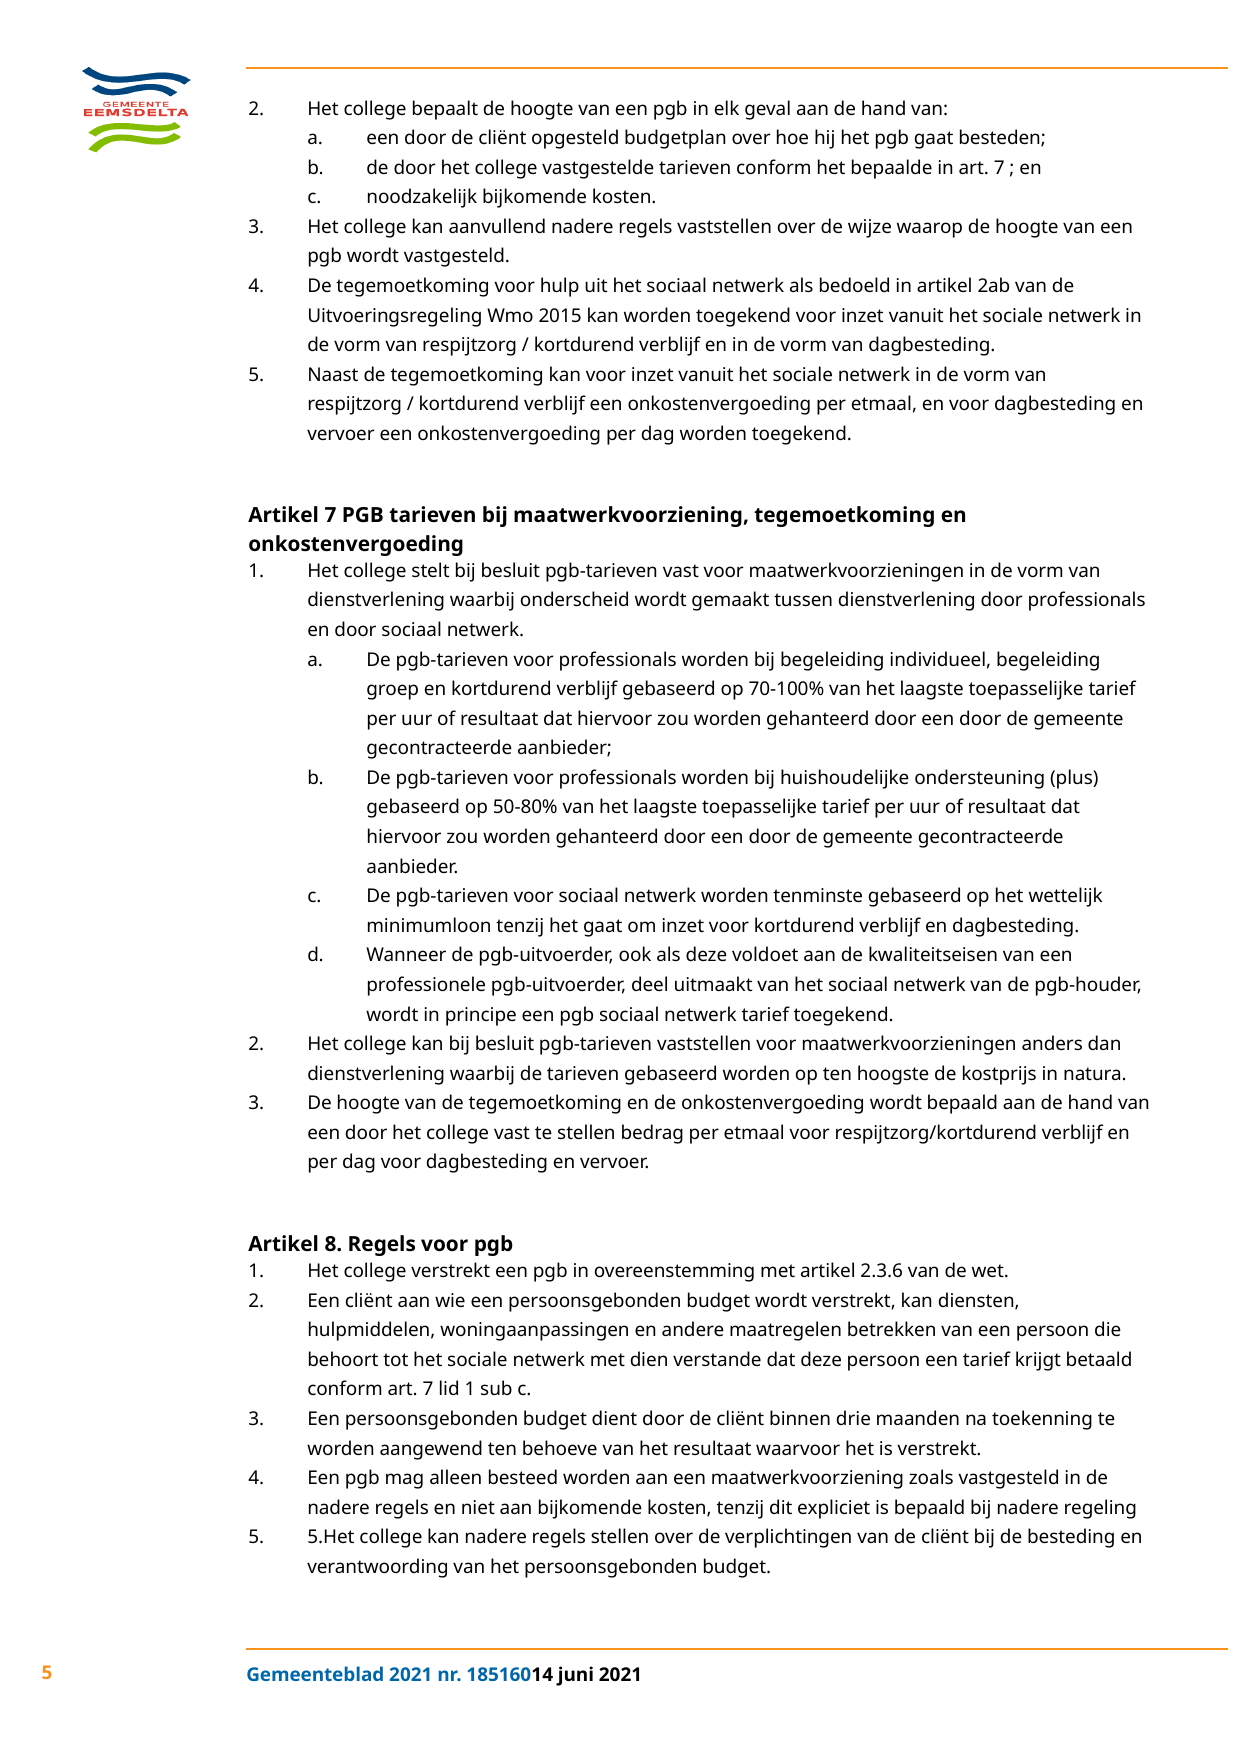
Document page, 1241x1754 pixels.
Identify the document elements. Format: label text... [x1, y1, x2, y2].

list de door het college vastgestelde tarieven conform het bepaalde in art. 7 ; en [307, 154, 1152, 180]
list Het college kan bij besluit pgb-tarieven vaststellen voor maatwerkvoorzieningen anders dan dienstverlening waarbij de tarieven gebaseerd worden op ten hoogste de kostprijs in natura. [248, 1030, 1152, 1086]
list 5.Het college kan nadere regels stellen over de verplichtingen van de cliënt bij de besteding en verantwoording van het persoonsgebonden budget. [248, 1523, 1152, 1579]
list De pgb-tarieven voor professionals worden bij begeleiding individueel, begeleiding groep en kortdurend verblijf gebaseerd op 70-100% van het laagste toepasselijke tarief per uur of resultaat dat hiervoor zou worden gehanteerd door een door de gemeente gecontracteerde aanbieder; [307, 646, 1152, 760]
list Het college stelt bij besluit pgb-tarieven vast voor maatwerkvoorzieningen in de vorm van dienstverlening waarbij onderscheid wordt gemaakt tussen dienstverlening door professionals en door sociaal netwerk. [248, 557, 1152, 642]
list Naast de tegemoetkoming kan voor inzet vanuit het sociale netwerk in de vorm van respijtzorg / kortdurend verblijf een onkostenvergoeding per etmaal, en voor dagbesteding en vervoer een onkostenvergoeding per dag worden toegekend. [248, 361, 1152, 446]
list De hoogte van de tegemoetkoming en de onkostenvergoeding wordt bepaald aan de hand van een door het college vast te stellen bedrag per etmaal voor respijtzorg/kortdurend verblijf en per dag voor dagbesteding en vervoer. [248, 1089, 1152, 1174]
list Het college kan aanvullend nadere regels vaststellen over de wijze waarop de hoogte van een pgb wordt vastgesteld. [248, 213, 1152, 268]
list Het college bepaalt de hoogte van een pgb in elk geval aan de hand van: [248, 95, 1152, 121]
list Een cliënt aan wie een persoonsgebonden budget wordt verstrekt, kan diensten, hulpmiddelen, woningaanpassingen en andere maatregelen betrekken van een persoon die behoort tot het sociale netwerk met dien verstande dat deze persoon een tarief krijgt betaald conform art. 7 lid 1 sub c. [248, 1287, 1152, 1401]
list Een pgb mag alleen besteed worden aan een maatwerkvoorziening zoals vastgesteld in de nadere regels en niet aan bijkomende kosten, tenzij dit expliciet is bepaald bij nadere regeling [248, 1464, 1152, 1519]
list Een persoonsgebonden budget dient door de cliënt binnen drie maanden na toekenning te worden aangewend ten behoeve van het resultaat waarvoor het is verstrekt. [248, 1405, 1152, 1460]
list Wanneer de pgb-uitvoerder, ook als deze voldoet aan de kwaliteitseisen van een professionele pgb-uitvoerder, deel uitmaakt van het sociaal netwerk van de pgb-houder, wordt in principe een pgb sociaal netwerk tarief toegekend. [307, 942, 1152, 1027]
picture [41, 47, 231, 172]
list De pgb-tarieven voor professionals worden bij huishoudelijke ondersteuning (plus) gebaseerd op 50-80% van het laagste toepasselijke tarief per uur of resultaat dat hiervoor zou worden gehanteerd door een door de gemeente gecontracteerde aanbieder. [307, 764, 1152, 879]
list een door de cliënt opgesteld budgetplan over hoe hij het pgb gaat besteden; [307, 124, 1152, 150]
list Het college verstrekt een pgb in overeenstemming met artikel 2.3.6 van de wet. [248, 1257, 1152, 1283]
text Artikel 7 PGB tarieven bij maatwerkvoorziening, tegemoetkoming en onkostenvergoeding [248, 500, 1152, 557]
list noodzakelijk bijkomende kosten. [307, 183, 1152, 209]
text Artikel 8. Regels voor pgb [248, 1229, 1152, 1257]
list De pgb-tarieven voor sociaal netwerk worden tenminste gebaseerd op het wettelijk minimumloon tenzij het gaat om inzet voor kortdurend verblijf en dagbesteding. [307, 882, 1152, 938]
list De tegemoetkoming voor hulp uit het sociaal netwerk als bedoeld in artikel 2ab van de Uitvoeringsregeling Wmo 2015 kan worden toegekend voor inzet vanuit het sociale netwerk in de vorm van respijtzorg / kortdurend verblijf en in de vorm van dagbesteding. [248, 272, 1152, 357]
